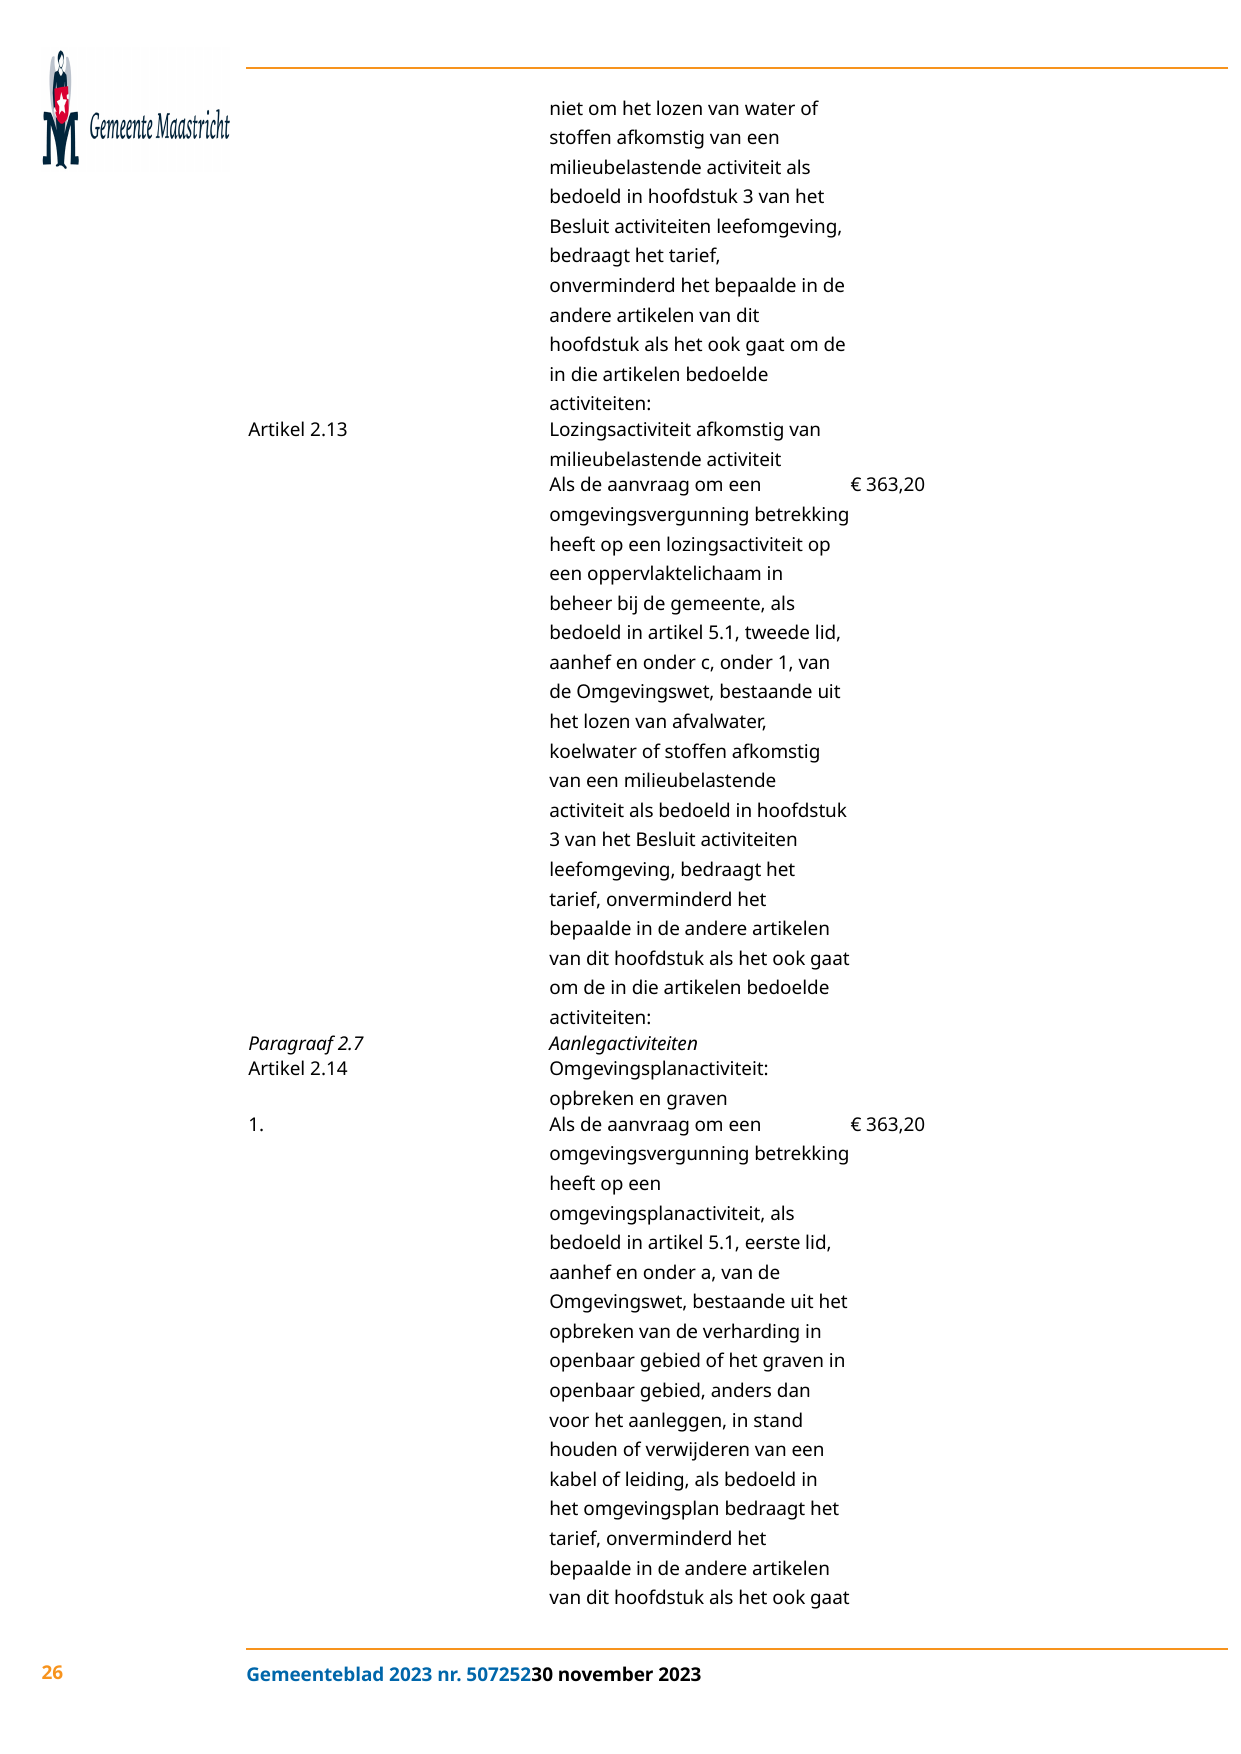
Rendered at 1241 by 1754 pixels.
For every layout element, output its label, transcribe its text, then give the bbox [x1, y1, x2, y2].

table_cell [850, 416, 1152, 472]
table_cell Lozingsactiviteit afkomstig van milieubelastende activiteit [549, 416, 850, 472]
table_cell Artikel 2.13 [248, 416, 549, 472]
table_cell [248, 95, 549, 416]
table_cell [850, 95, 1152, 416]
table_cell Als de aanvraag om een omgevingsvergunning betrekking heeft op een omgevingsplanactiviteit, als bedoeld in artikel 5.1, eerste lid, aanhef en onder a, van de Omgevingswet, bestaande uit het opbreken van de verharding in openbaar gebied of het graven in openbaar gebied, anders dan voor het aanleggen, in stand houden of verwijderen van een kabel of leiding, als bedoeld in het omgevingsplan bedraagt het tarief, onverminderd het bepaalde in de andere artikelen van dit hoofdstuk als het ook gaat [549, 1111, 850, 1610]
table_cell Aanlegactiviteiten [549, 1030, 850, 1056]
table_cell niet om het lozen van water of stoffen afkomstig van een milieubelastende activiteit als bedoeld in hoofdstuk 3 van het Besluit activiteiten leefomgeving, bedraagt het tarief, onverminderd het bepaalde in de andere artikelen van dit hoofdstuk als het ook gaat om de in die artikelen bedoelde activiteiten: [549, 95, 850, 416]
table_cell Artikel 2.14 [248, 1056, 549, 1111]
table_cell € 363,20 [850, 472, 1152, 1030]
table_cell [850, 1056, 1152, 1111]
table_cell Als de aanvraag om een omgevingsvergunning betrekking heeft op een lozingsactiviteit op een oppervlaktelichaam in beheer bij de gemeente, als bedoeld in artikel 5.1, tweede lid, aanhef en onder c, onder 1, van de Omgevingswet, bestaande uit het lozen van afvalwater, koelwater of stoffen afkomstig van een milieubelastende activiteit als bedoeld in hoofdstuk 3 van het Besluit activiteiten leefomgeving, bedraagt het tarief, onverminderd het bepaalde in de andere artikelen van dit hoofdstuk als het ook gaat om de in die artikelen bedoelde activiteiten: [549, 472, 850, 1030]
table_cell Paragraaf 2.7 [248, 1030, 549, 1056]
table_cell € 363,20 [850, 1111, 1152, 1610]
table_cell 1. [248, 1111, 549, 1610]
picture [41, 47, 231, 172]
table_cell [850, 1030, 1152, 1056]
table_cell [248, 472, 549, 1030]
table_cell Omgevingsplanactiviteit: opbreken en graven [549, 1056, 850, 1111]
